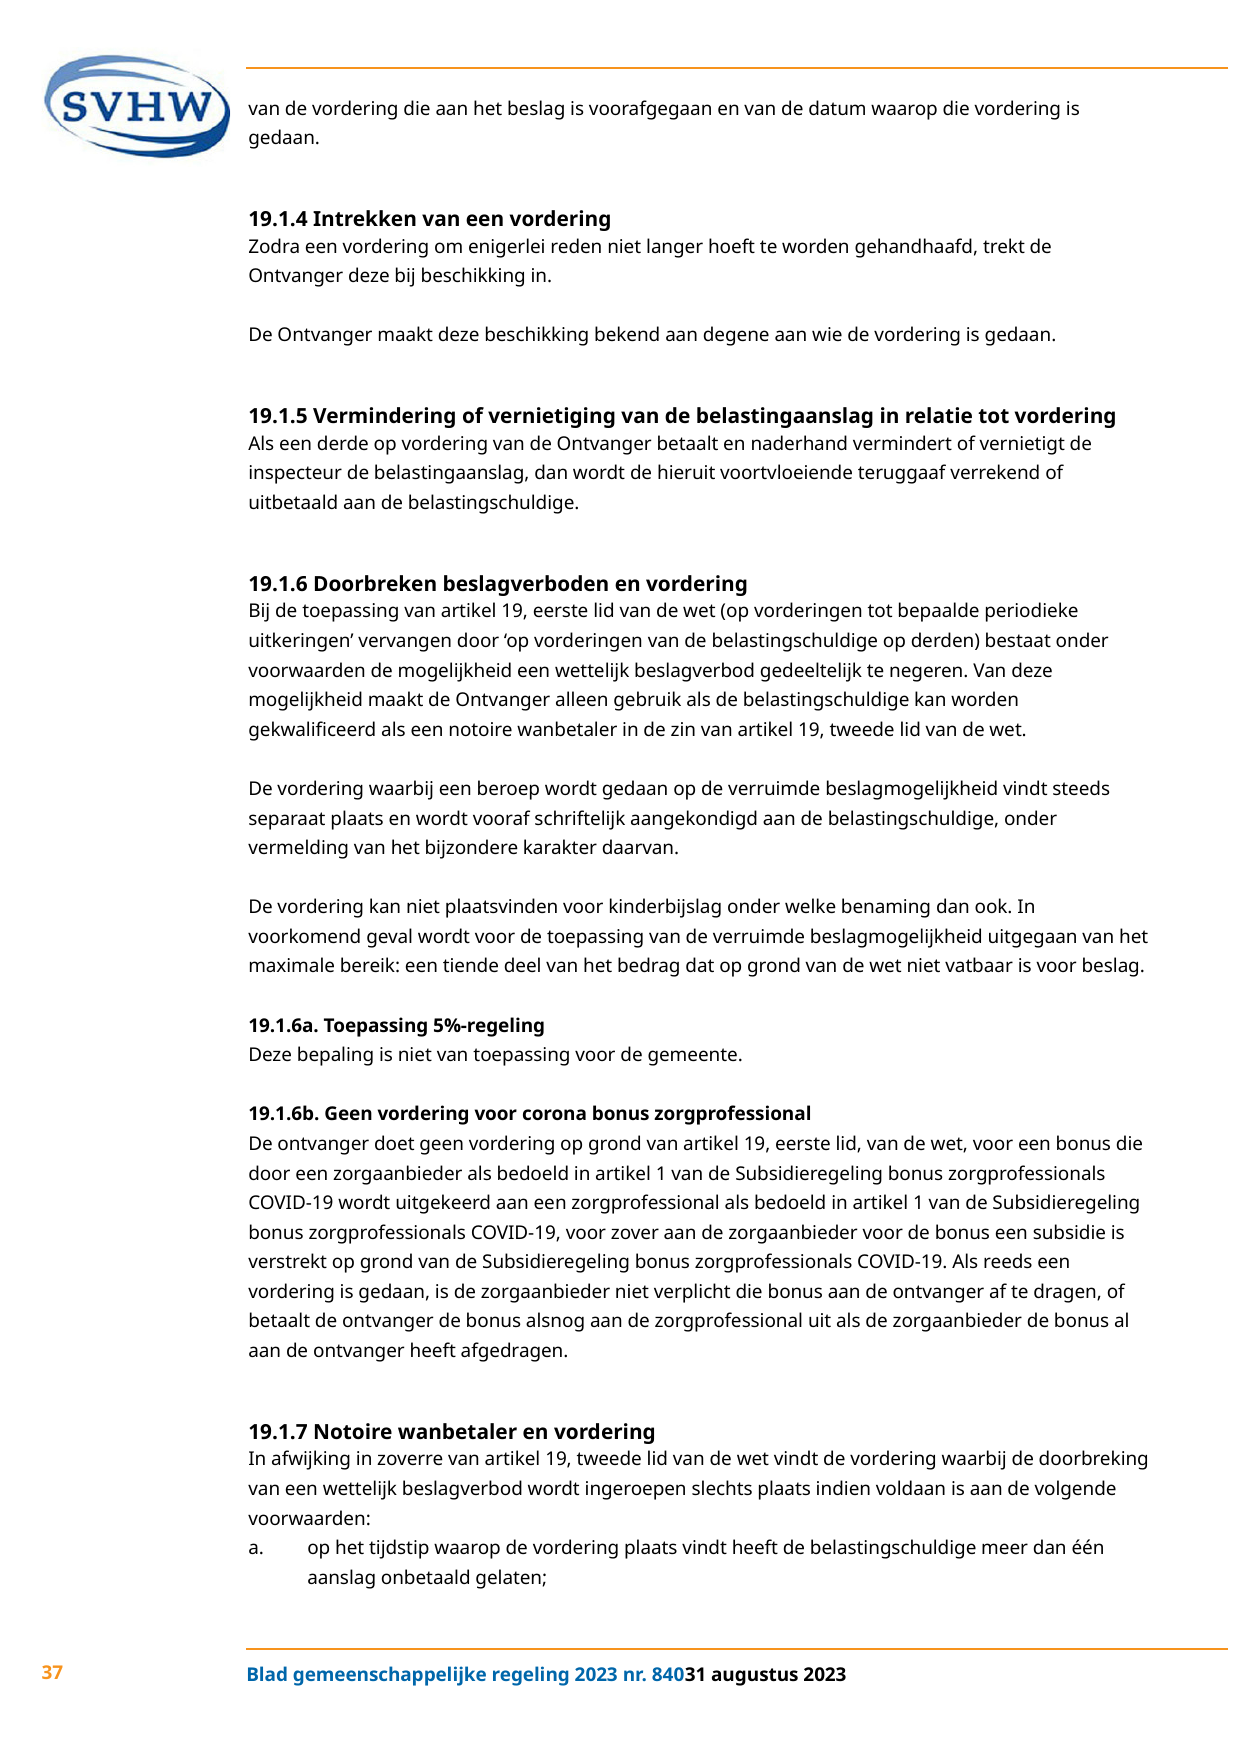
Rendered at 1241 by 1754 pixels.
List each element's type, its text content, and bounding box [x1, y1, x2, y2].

text 19.1.5 Vermindering of vernietiging van de belastingaanslag in relatie tot vordering [248, 402, 1152, 430]
text De Ontvanger maakt deze beschikking bekend aan degene aan wie de vordering is gedaan. [248, 322, 1152, 347]
text In afwijking in zoverre van artikel 19, tweede lid van de wet vindt de vordering waarbij de doorbreking van een wettelijk beslagverbod wordt ingeroepen slechts plaats indien voldaan is aan de volgende voorwaarden: [248, 1446, 1152, 1531]
text Deze bepaling is niet van toepassing voor de gemeente. [248, 1041, 1152, 1067]
text 19.1.6b. Geen vordering voor corona bonus zorgprofessional [248, 1101, 1152, 1126]
text 19.1.4 Intrekken van een vordering [248, 204, 1152, 233]
text Zodra een vordering om enigerlei reden niet langer hoeft te worden gehandhaafd, trekt de Ontvanger deze bij beschikking in. [248, 233, 1152, 288]
text Als een derde op vordering van de Ontvanger betaalt en naderhand vermindert of vernietigt de inspecteur de belastingaanslag, dan wordt de hieruit voortvloeiende teruggaaf verrekend of uitbetaald aan de belastingschuldige. [248, 430, 1152, 515]
text De vordering kan niet plaatsvinden voor kinderbijslag onder welke benaming dan ook. In voorkomend geval wordt voor de toepassing van de verruimde beslagmogelijkheid uitgegaan van het maximale bereik: een tiende deel van het bedrag dat op grond van de wet niet vatbaar is voor beslag. [248, 893, 1152, 978]
text De vordering waarbij een beroep wordt gedaan op de verruimde beslagmogelijkheid vindt steeds separaat plaats en wordt vooraf schriftelijk aangekondigd aan de belastingschuldige, onder vermelding van het bijzondere karakter daarvan. [248, 775, 1152, 860]
text 19.1.7 Notoire wanbetaler en vordering [248, 1417, 1152, 1446]
text van de vordering die aan het beslag is voorafgegaan en van de datum waarop die vordering is gedaan. [248, 95, 1152, 150]
picture [41, 47, 231, 172]
text 19.1.6a. Toepassing 5%-regeling [248, 1012, 1152, 1037]
text 19.1.6 Doorbreken beslagverboden en vordering [248, 569, 1152, 598]
text Bij de toepassing van artikel 19, eerste lid van de wet (op vorderingen tot bepaalde periodieke uitkeringen’ vervangen door ‘op vorderingen van de belastingschuldige op derden) bestaat onder voorwaarden de mogelijkheid een wettelijk beslagverbod gedeeltelijk te negeren. Van deze mogelijkheid maakt de Ontvanger alleen gebruik als de belastingschuldige kan worden gekwalificeerd als een notoire wanbetaler in de zin van artikel 19, tweede lid van de wet. [248, 598, 1152, 742]
text De ontvanger doet geen vordering op grond van artikel 19, eerste lid, van de wet, voor een bonus die door een zorgaanbieder als bedoeld in artikel 1 van de Subsidieregeling bonus zorgprofessionals COVID-19 wordt uitgekeerd aan een zorgprofessional als bedoeld in artikel 1 van de Subsidieregeling bonus zorgprofessionals COVID-19, voor zover aan de zorgaanbieder voor de bonus een subsidie is verstrekt op grond van de Subsidieregeling bonus zorgprofessionals COVID-19. Als reeds een vordering is gedaan, is de zorgaanbieder niet verplicht die bonus aan de ontvanger af te dragen, of betaalt de ontvanger de bonus alsnog aan de zorgprofessional uit als de zorgaanbieder de bonus al aan de ontvanger heeft afgedragen. [248, 1130, 1152, 1363]
list op het tijdstip waarop de vordering plaats vindt heeft de belastingschuldige meer dan één aanslag onbetaald gelaten; [248, 1534, 1152, 1590]
